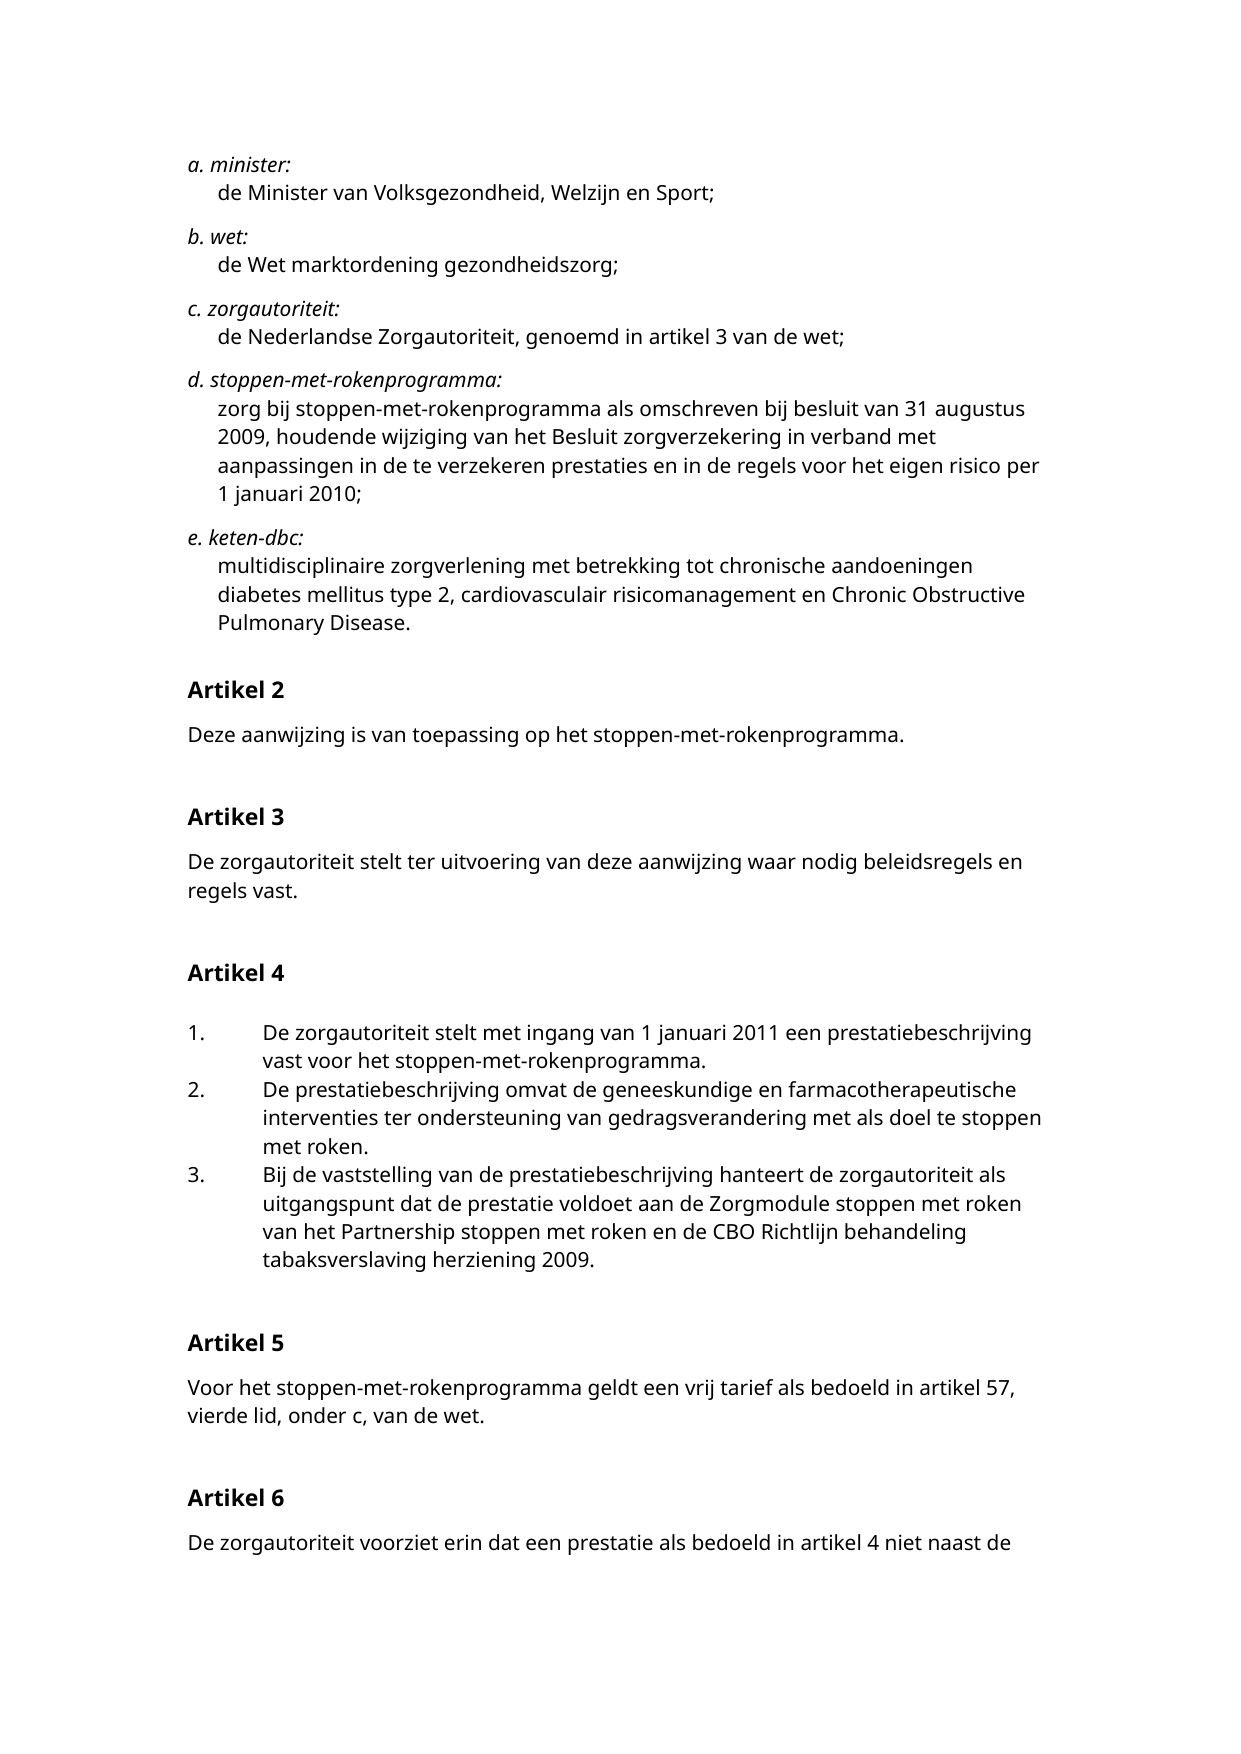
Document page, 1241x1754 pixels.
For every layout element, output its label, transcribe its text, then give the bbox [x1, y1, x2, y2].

subtitle Artikel 6 [187, 1482, 1053, 1513]
text De zorgautoriteit voorziet erin dat een prestatie als bedoeld in artikel 4 niet naast de [187, 1528, 1053, 1557]
text a. minister: [187, 150, 1053, 178]
text d. stoppen-met-rokenprogramma: [187, 366, 1053, 394]
list Bij de vaststelling van de prestatiebeschrijving hanteert de zorgautoriteit als uitgangspunt dat de prestatie voldoet aan de Zorgmodule stoppen met roken van het Partnership stoppen met roken en de CBO Richtlijn behandeling tabaksverslaving herziening 2009. [187, 1160, 1053, 1274]
text Voor het stoppen-met-rokenprogramma geldt een vrij tarief als bedoeld in artikel 57, vierde lid, onder c, van de wet. [187, 1373, 1053, 1430]
subtitle Artikel 3 [187, 801, 1053, 832]
text De zorgautoriteit stelt ter uitvoering van deze aanwijzing waar nodig beleidsregels en regels vast. [187, 847, 1053, 904]
subtitle Artikel 2 [187, 674, 1053, 705]
subtitle Artikel 5 [187, 1327, 1053, 1358]
text de Nederlandse Zorgautoriteit, genoemd in artikel 3 van de wet; [217, 322, 1053, 351]
text c. zorgautoriteit: [187, 294, 1053, 322]
text de Minister van Volksgezondheid, Welzijn en Sport; [217, 178, 1053, 207]
text b. wet: [187, 222, 1053, 250]
text de Wet marktordening gezondheidszorg; [217, 250, 1053, 279]
subtitle Artikel 4 [187, 957, 1053, 988]
text e. keten-dbc: [187, 523, 1053, 551]
list De prestatiebeschrijving omvat de geneeskundige en farmacotherapeutische interventies ter ondersteuning van gedragsverandering met als doel te stoppen met roken. [187, 1075, 1053, 1160]
text multidisciplinaire zorgverlening met betrekking tot chronische aandoeningen diabetes mellitus type 2, cardiovasculair risicomanagement en Chronic Obstructive Pulmonary Disease. [217, 551, 1053, 637]
list De zorgautoriteit stelt met ingang van 1 januari 2011 een prestatiebeschrijving vast voor het stoppen-met-rokenprogramma. [187, 1018, 1053, 1075]
text zorg bij stoppen-met-rokenprogramma als omschreven bij besluit van 31 augustus 2009, houdende wijziging van het Besluit zorgverzekering in verband met aanpassingen in de te verzekeren prestaties en in de regels voor het eigen risico per 1 januari 2010; [217, 394, 1053, 508]
text Deze aanwijzing is van toepassing op het stoppen-met-rokenprogramma. [187, 720, 1053, 749]
